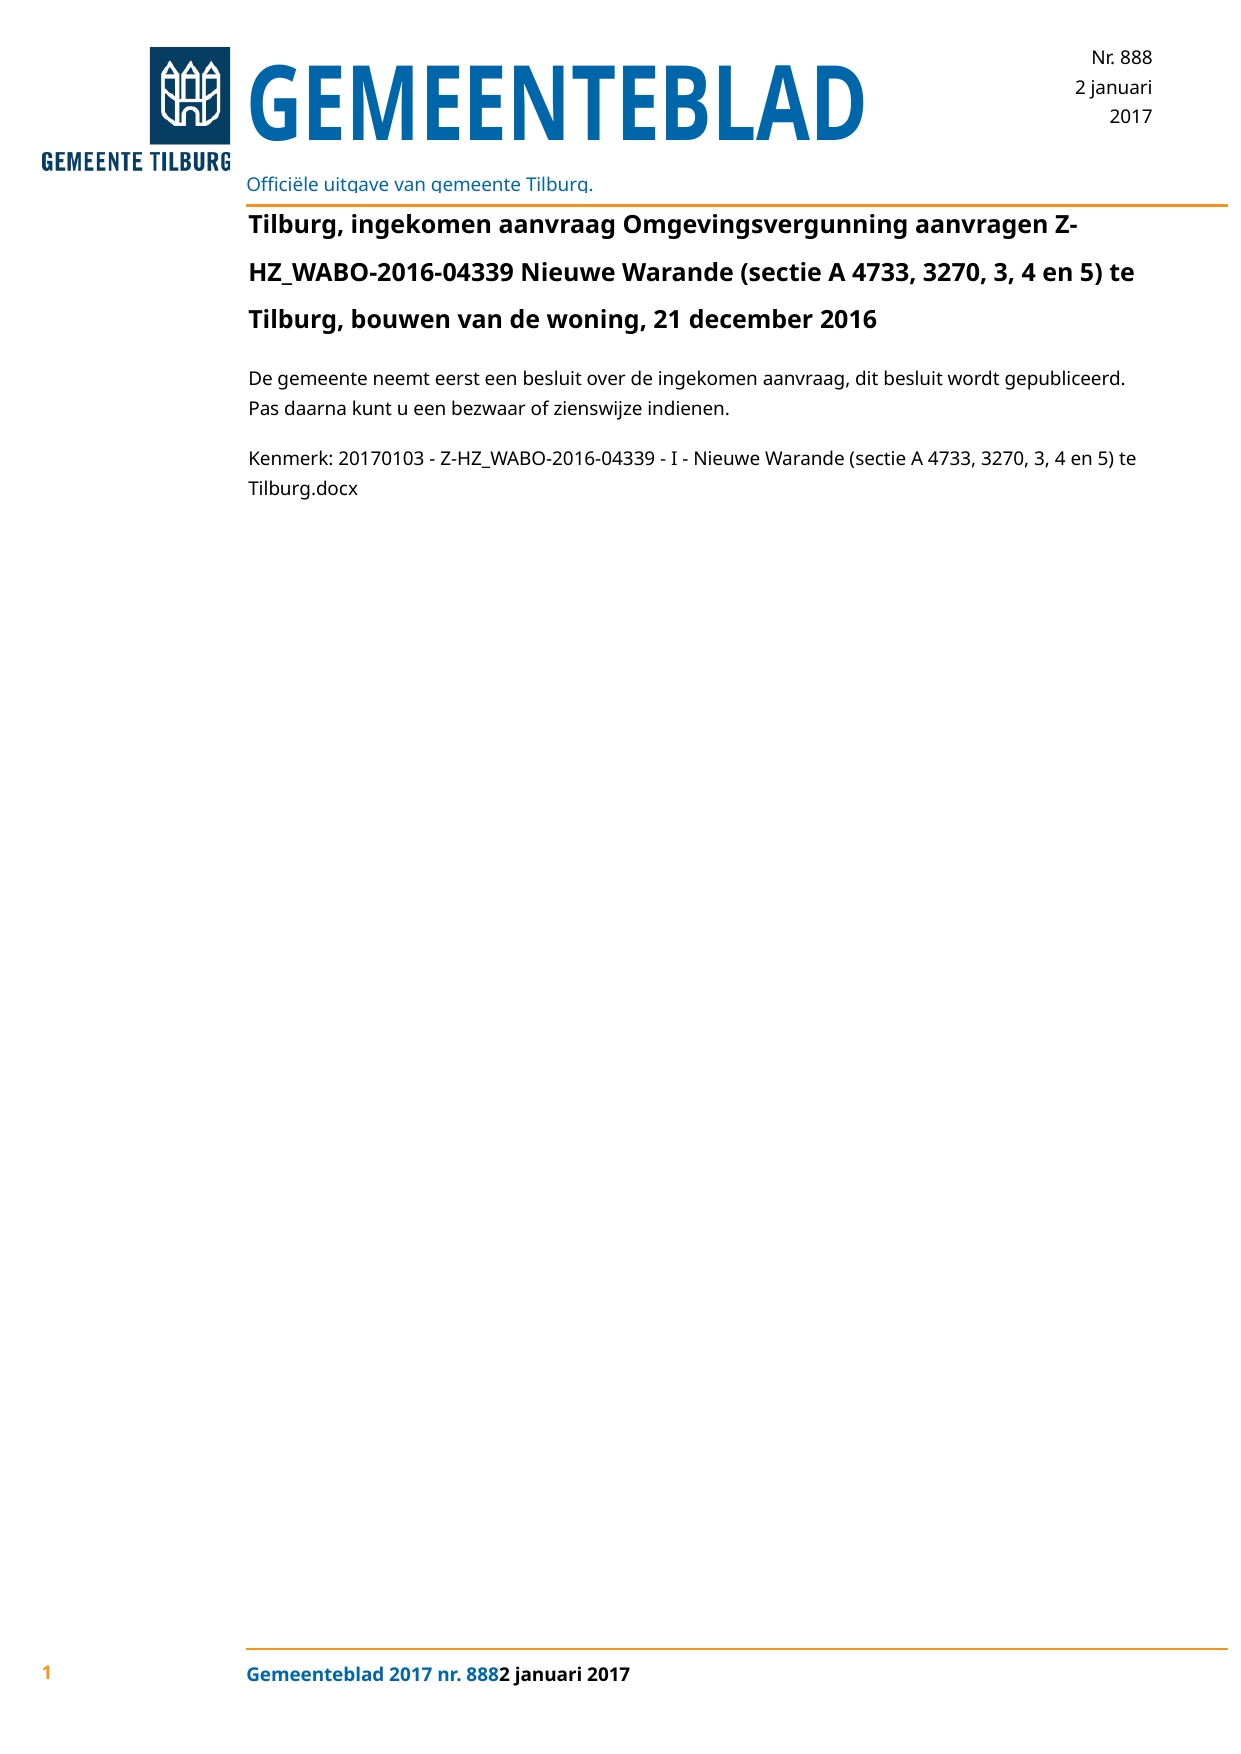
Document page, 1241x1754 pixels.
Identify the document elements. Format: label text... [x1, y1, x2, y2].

text Tilburg, ingekomen aanvraag Omgevingsvergunning aanvragen Z-HZ_WABO-2016-04339 Nieuwe Warande (sectie A 4733, 3270, 3, 4 en 5) te Tilburg, bouwen van de woning, 21 december 2016 [248, 207, 1152, 336]
text Kenmerk: 20170103 - Z-HZ_WABO-2016-04339 - I - Nieuwe Warande (sectie A 4733, 3270, 3, 4 en 5) te Tilburg.docx [248, 446, 1152, 501]
text De gemeente neemt eerst een besluit over de ingekomen aanvraag, dit besluit wordt gepubliceerd. Pas daarna kunt u een bezwaar of zienswijze indienen. [248, 366, 1152, 421]
picture [41, 47, 231, 172]
